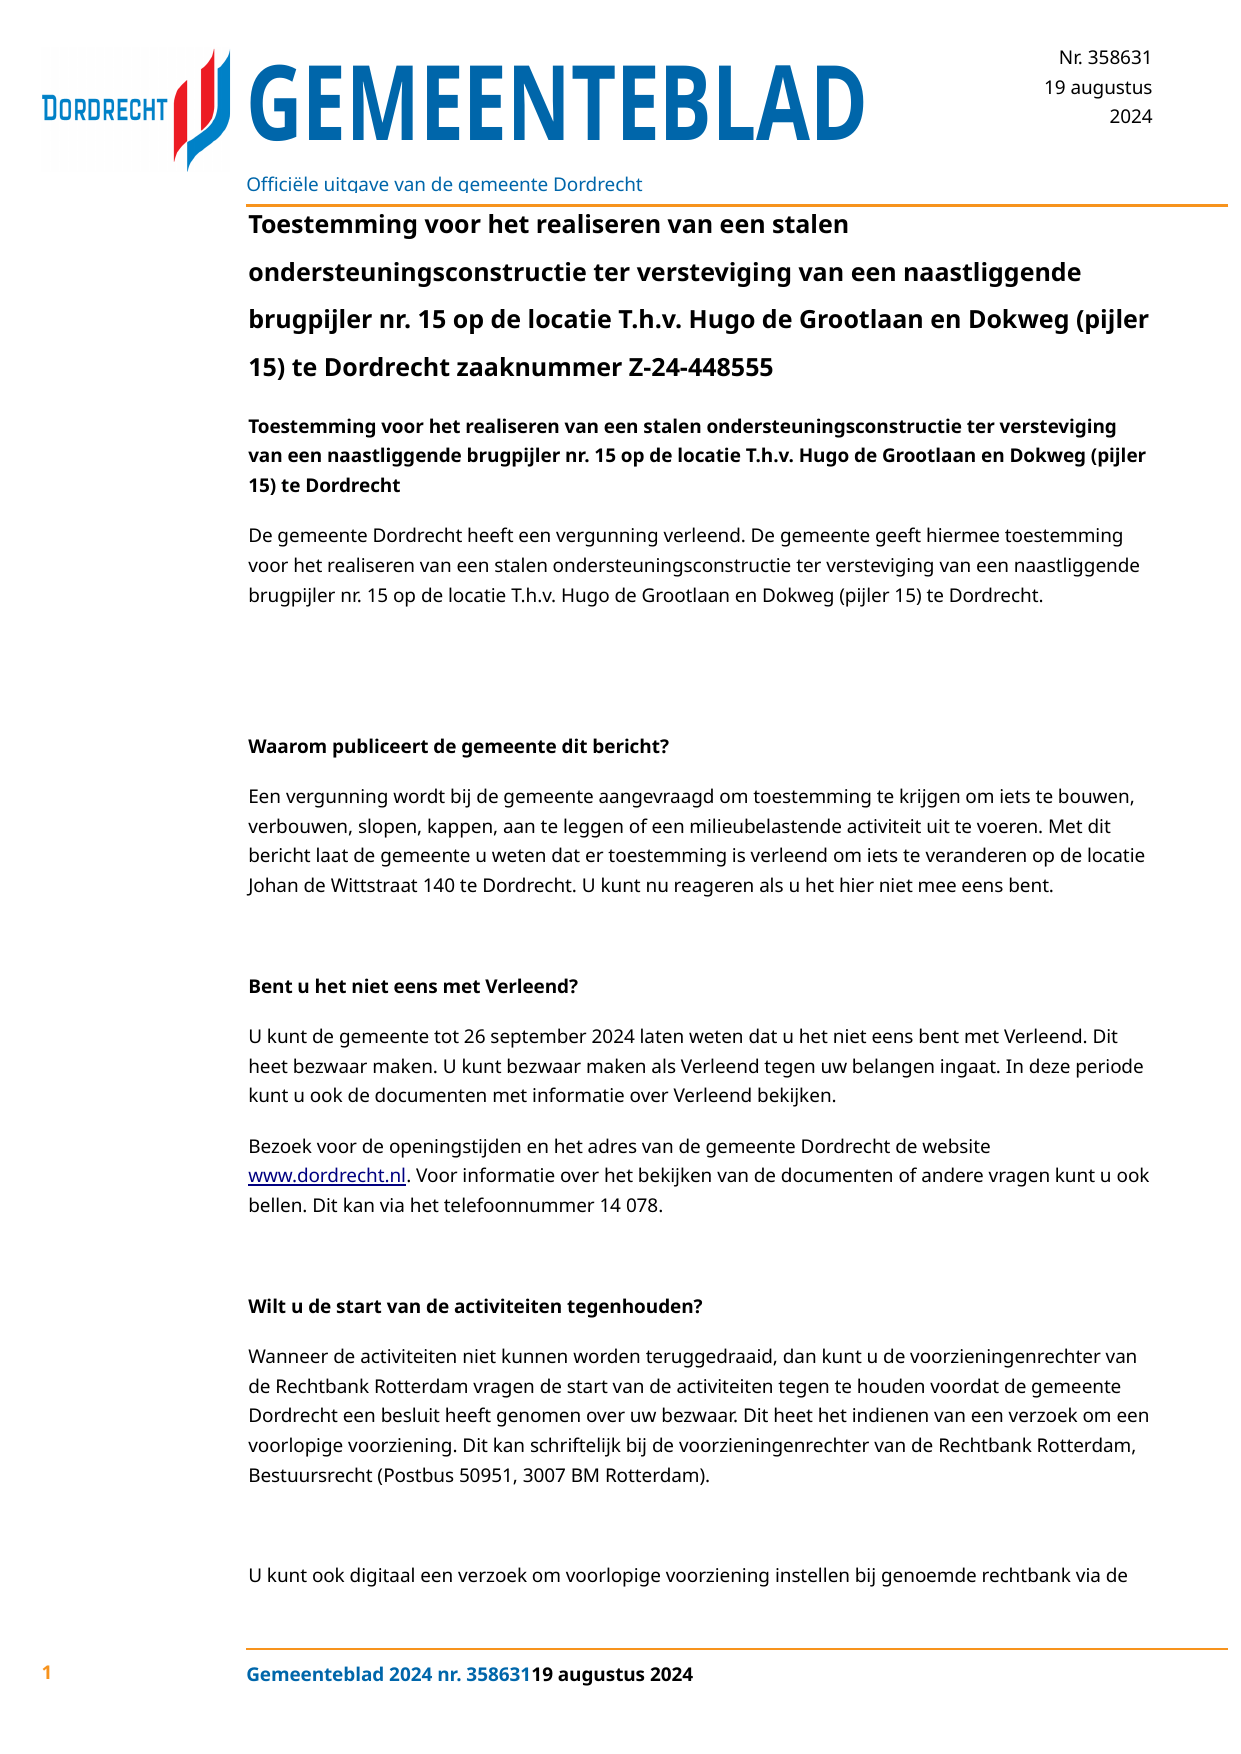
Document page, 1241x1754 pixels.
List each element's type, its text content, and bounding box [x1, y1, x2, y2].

text Toestemming voor het realiseren van een stalen ondersteuningsconstructie ter versteviging van een naastliggende brugpijler nr. 15 op de locatie T.h.v. Hugo de Grootlaan en Dokweg (pijler 15) te Dordrecht zaaknummer Z-24-448555 [248, 207, 1152, 384]
text Een vergunning wordt bij de gemeente aangevraagd om toestemming te krijgen om iets te bouwen, verbouwen, slopen, kappen, aan te leggen of een milieubelastende activiteit uit te voeren. Met dit bericht laat de gemeente u weten dat er toestemming is verleend om iets te veranderen op de locatie Johan de Wittstraat 140 te Dordrecht. U kunt nu reageren als u het hier niet mee eens bent. [248, 783, 1152, 898]
text Waarom publiceert de gemeente dit bericht? [248, 733, 1152, 759]
text U kunt ook digitaal een verzoek om voorlopige voorziening instellen bij genoemde rechtbank via de [248, 1563, 1152, 1588]
text Bezoek voor de openingstijden en het adres van de gemeente Dordrecht de website www.dordrecht.nl. Voor informatie over het bekijken van de documenten of andere vragen kunt u ook bellen. Dit kan via het telefoonnummer 14 078. [248, 1133, 1152, 1218]
text Bent u het niet eens met Verleend? [248, 973, 1152, 999]
text Toestemming voor het realiseren van een stalen ondersteuningsconstructie ter versteviging van een naastliggende brugpijler nr. 15 op de locatie T.h.v. Hugo de Grootlaan en Dokweg (pijler 15) te Dordrecht [248, 413, 1152, 498]
text U kunt de gemeente tot 26 september 2024 laten weten dat u het niet eens bent met Verleend. Dit heet bezwaar maken. U kunt bezwaar maken als Verleend tegen uw belangen ingaat. In deze periode kunt u ook de documenten met informatie over Verleend bekijken. [248, 1023, 1152, 1108]
text Wilt u de start van de activiteiten tegenhouden? [248, 1293, 1152, 1319]
picture [41, 47, 231, 172]
text De gemeente Dordrecht heeft een vergunning verleend. De gemeente geeft hiermee toestemming voor het realiseren van een stalen ondersteuningsconstructie ter versteviging van een naastliggende brugpijler nr. 15 op de locatie T.h.v. Hugo de Grootlaan en Dokweg (pijler 15) te Dordrecht. [248, 523, 1152, 608]
text Wanneer de activiteiten niet kunnen worden teruggedraaid, dan kunt u de voorzieningenrechter van de Rechtbank Rotterdam vragen de start van de activiteiten tegen te houden voordat de gemeente Dordrecht een besluit heeft genomen over uw bezwaar. Dit heet het indienen van een verzoek om een voorlopige voorziening. Dit kan schriftelijk bij de voorzieningenrechter van de Rechtbank Rotterdam, Bestuursrecht (Postbus 50951, 3007 BM Rotterdam). [248, 1343, 1152, 1488]
